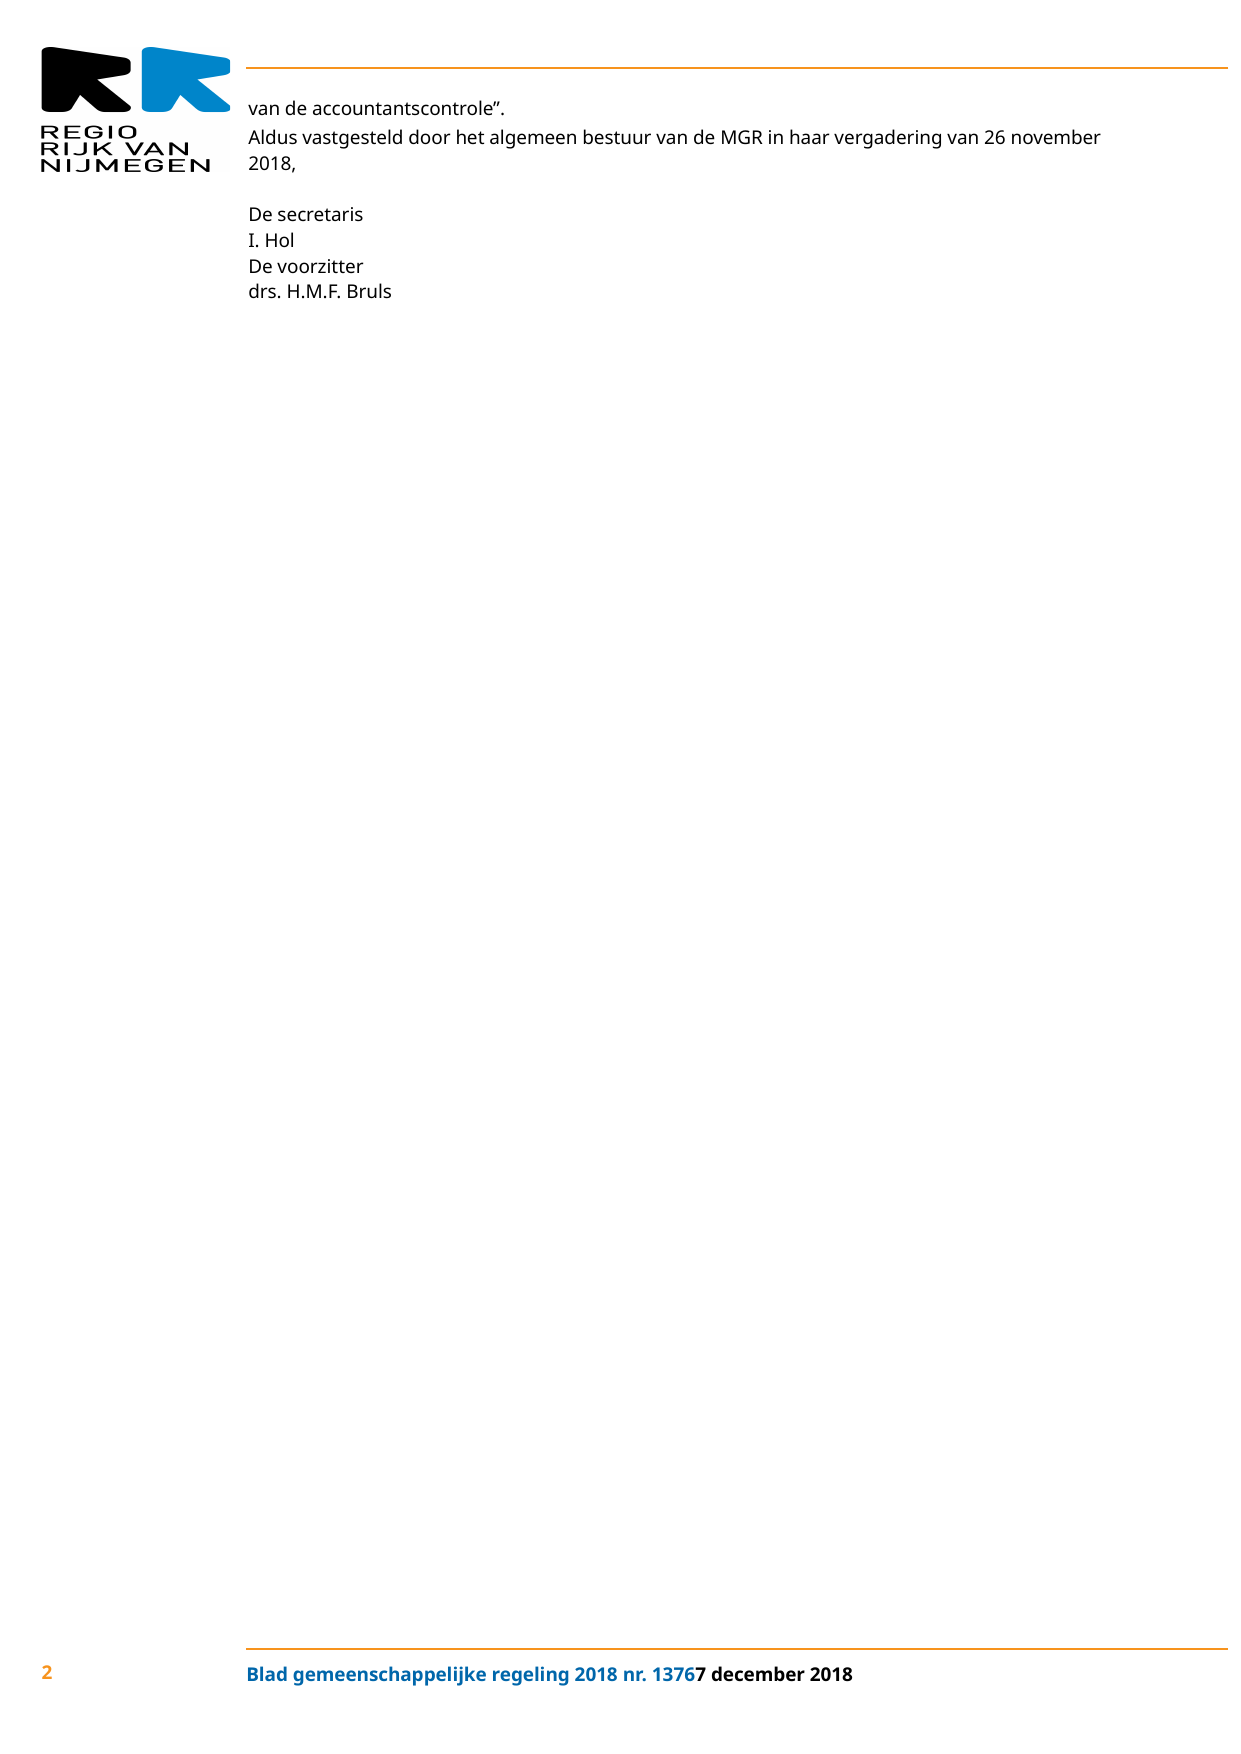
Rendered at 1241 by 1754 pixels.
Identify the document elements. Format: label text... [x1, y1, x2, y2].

text drs. H.M.F. Bruls [248, 279, 1152, 304]
picture [200, 73, 231, 105]
text Aldus vastgesteld door het algemeen bestuur van de MGR in haar vergadering van 26 november 2018, [248, 124, 1152, 176]
picture [161, 47, 231, 59]
text De voorzitter [248, 253, 1152, 279]
text van de accountantscontrole”. [248, 95, 1152, 121]
text I. Hol [248, 227, 1152, 253]
text De secretaris [248, 202, 1152, 227]
picture [41, 47, 231, 172]
